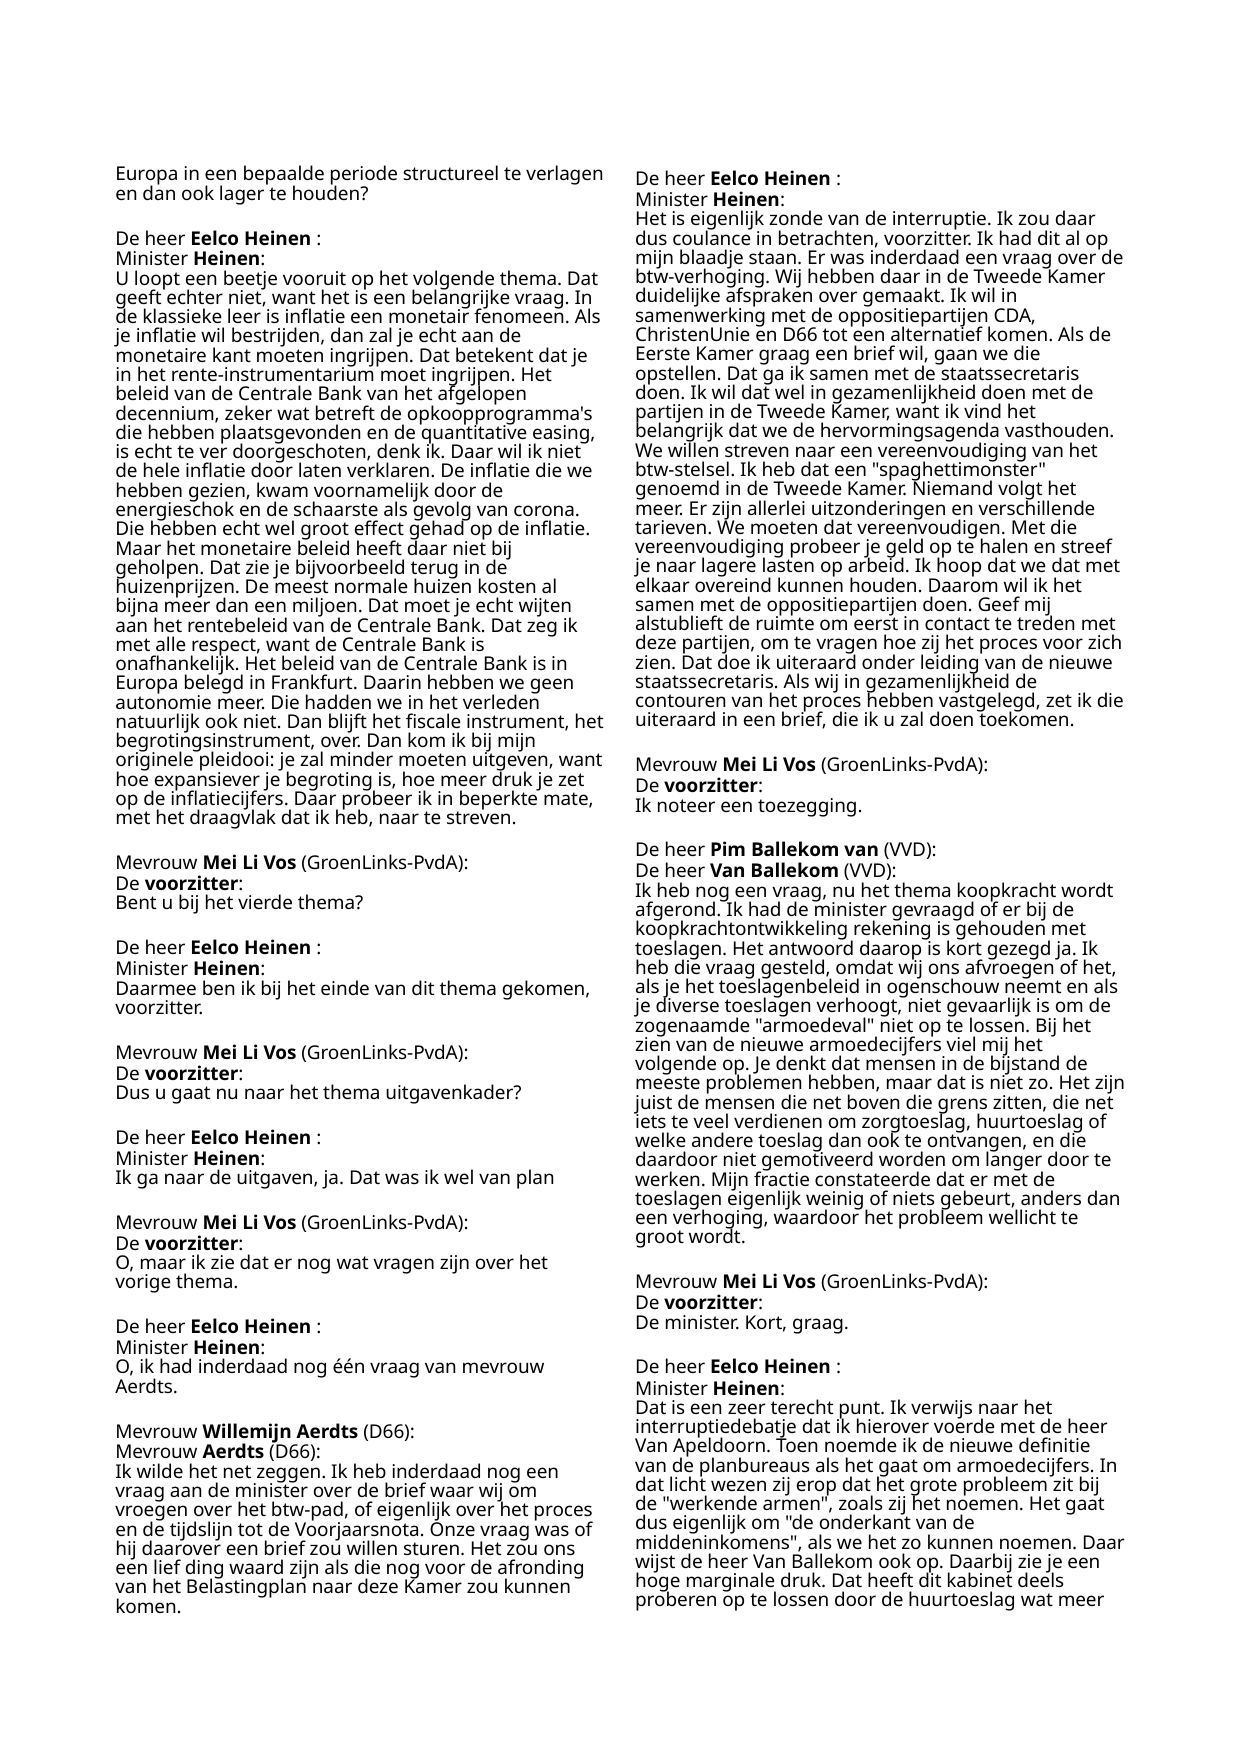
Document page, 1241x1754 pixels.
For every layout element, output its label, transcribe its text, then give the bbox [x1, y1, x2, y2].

text De heer Eelco Heinen : [115, 225, 605, 250]
text De minister. Kort, graag. [635, 1314, 1125, 1333]
text Dus u gaat nu naar het thema uitgavenkader? [115, 1084, 605, 1103]
text Mevrouw Mei Li Vos (GroenLinks-PvdA): [635, 1269, 1125, 1294]
text Mevrouw Mei Li Vos (GroenLinks-PvdA): [635, 752, 1125, 777]
text Minister Heinen: [635, 1379, 1125, 1399]
text Minister Heinen: [115, 960, 605, 979]
text Mevrouw Mei Li Vos (GroenLinks-PvdA): [115, 849, 605, 875]
text Europa in een bepaalde periode structureel te verlagen en dan ook lager te houden? [115, 165, 605, 204]
text Minister Heinen: [115, 1150, 605, 1169]
text Mevrouw Mei Li Vos (GroenLinks-PvdA): [115, 1039, 605, 1064]
text Ik wilde het net zeggen. Ik heb inderdaad nog een vraag aan de minister over de brief waar wij om vroegen over het btw-pad, of eigenlijk over het proces en de tijdslijn tot de Voorjaarsnota. Onze vraag was of hij daarover een brief zou willen sturen. Het zou ons een lief ding waard zijn als die nog voor de afronding van het Belastingplan naar deze Kamer zou kunnen komen. [115, 1463, 605, 1617]
text Bent u bij het vierde thema? [115, 894, 605, 914]
text De heer Eelco Heinen : [635, 1354, 1125, 1379]
text De heer Eelco Heinen : [635, 165, 1125, 191]
text De voorzitter: [115, 875, 605, 894]
text Minister Heinen: [115, 250, 605, 270]
text De voorzitter: [115, 1064, 605, 1084]
text O, ik had inderdaad nog één vraag van mevrouw Aerdts. [115, 1358, 605, 1397]
text Mevrouw Aerdts (D66): [115, 1443, 605, 1463]
text Daarmee ben ik bij het einde van dit thema gekomen, voorzitter. [115, 979, 605, 1018]
text Dat is een zeer terecht punt. Ik verwijs naar het interruptiedebatje dat ik hierover voerde met de heer Van Apeldoorn. Toen noemde ik de nieuwe definitie van de planbureaus als het gaat om armoedecijfers. In dat licht wezen zij erop dat het grote probleem zit bij de "werkende armen", zoals zij het noemen. Het gaat dus eigenlijk om "de onderkant van de middeninkomens", als we het zo kunnen noemen. Daar wijst de heer Van Ballekom ook op. Daarbij zie je een hoge marginale druk. Dat heeft dit kabinet deels proberen op te lossen door de huurtoeslag wat meer [635, 1399, 1125, 1611]
text Ik noteer een toezegging. [635, 797, 1125, 816]
text Minister Heinen: [635, 191, 1125, 210]
text De heer Eelco Heinen : [115, 1313, 605, 1339]
text De voorzitter: [115, 1235, 605, 1254]
text Mevrouw Willemijn Aerdts (D66): [115, 1418, 605, 1443]
text O, maar ik zie dat er nog wat vragen zijn over het vorige thema. [115, 1254, 605, 1293]
text De heer Van Ballekom (VVD): [635, 862, 1125, 882]
text De voorzitter: [635, 1294, 1125, 1314]
text Het is eigenlijk zonde van de interruptie. Ik zou daar dus coulance in betrachten, voorzitter. Ik had dit al op mijn blaadje staan. Er was inderdaad een vraag over de btw-verhoging. Wij hebben daar in de Tweede Kamer duidelijke afspraken over gemaakt. Ik wil in samenwerking met de oppositiepartijen CDA, ChristenUnie en D66 tot een alternatief komen. Als de Eerste Kamer graag een brief wil, gaan we die opstellen. Dat ga ik samen met de staatssecretaris doen. Ik wil dat wel in gezamenlijkheid doen met de partijen in de Tweede Kamer, want ik vind het belangrijk dat we de hervormingsagenda vasthouden. We willen streven naar een vereenvoudiging van het btw-stelsel. Ik heb dat een "spaghettimonster" genoemd in de Tweede Kamer. Niemand volgt het meer. Er zijn allerlei uitzonderingen en verschillende tarieven. We moeten dat vereenvoudigen. Met die vereenvoudiging probeer je geld op te halen en streef je naar lagere lasten op arbeid. Ik hoop dat we dat met elkaar overeind kunnen houden. Daarom wil ik het samen met de oppositiepartijen doen. Geef mij alstublieft de ruimte om eerst in contact te treden met deze partijen, om te vragen hoe zij het proces voor zich zien. Dat doe ik uiteraard onder leiding van de nieuwe staatssecretaris. Als wij in gezamenlijkheid de contouren van het proces hebben vastgelegd, zet ik die uiteraard in een brief, die ik u zal doen toekomen. [635, 210, 1125, 731]
text Ik heb nog een vraag, nu het thema koopkracht wordt afgerond. Ik had de minister gevraagd of er bij de koopkrachtontwikkeling rekening is gehouden met toeslagen. Het antwoord daarop is kort gezegd ja. Ik heb die vraag gesteld, omdat wij ons afvroegen of het, als je het toeslagenbeleid in ogenschouw neemt en als je diverse toeslagen verhoogt, niet gevaarlijk is om de zogenaamde "armoedeval" niet op te lossen. Bij het zien van de nieuwe armoedecijfers viel mij het volgende op. Je denkt dat mensen in de bijstand de meeste problemen hebben, maar dat is niet zo. Het zijn juist de mensen die net boven die grens zitten, die net iets te veel verdienen om zorgtoeslag, huurtoeslag of welke andere toeslag dan ook te ontvangen, en die daardoor niet gemotiveerd worden om langer door te werken. Mijn fractie constateerde dat er met de toeslagen eigenlijk weinig of niets gebeurt, anders dan een verhoging, waardoor het probleem wellicht te groot wordt. [635, 882, 1125, 1248]
text De heer Eelco Heinen : [115, 1124, 605, 1150]
text U loopt een beetje vooruit op het volgende thema. Dat geeft echter niet, want het is een belangrijke vraag. In de klassieke leer is inflatie een monetair fenomeen. Als je inflatie wil bestrijden, dan zal je echt aan de monetaire kant moeten ingrijpen. Dat betekent dat je in het rente-instrumentarium moet ingrijpen. Het beleid van de Centrale Bank van het afgelopen decennium, zeker wat betreft de opkoopprogramma's die hebben plaatsgevonden en de quantitative easing, is echt te ver doorgeschoten, denk ik. Daar wil ik niet de hele inflatie door laten verklaren. De inflatie die we hebben gezien, kwam voornamelijk door de energieschok en de schaarste als gevolg van corona. Die hebben echt wel groot effect gehad op de inflatie. Maar het monetaire beleid heeft daar niet bij geholpen. Dat zie je bijvoorbeeld terug in de huizenprijzen. De meest normale huizen kosten al bijna meer dan een miljoen. Dat moet je echt wijten aan het rentebeleid van de Centrale Bank. Dat zeg ik met alle respect, want de Centrale Bank is onafhankelijk. Het beleid van de Centrale Bank is in Europa belegd in Frankfurt. Daarin hebben we geen autonomie meer. Die hadden we in het verleden natuurlijk ook niet. Dan blijft het fiscale instrument, het begrotingsinstrument, over. Dan kom ik bij mijn originele pleidooi: je zal minder moeten uitgeven, want hoe expansiever je begroting is, hoe meer druk je zet op de inflatiecijfers. Daar probeer ik in beperkte mate, met het draagvlak dat ik heb, naar te streven. [115, 270, 605, 828]
text Minister Heinen: [115, 1339, 605, 1358]
text De heer Pim Ballekom van (VVD): [635, 837, 1125, 862]
text Mevrouw Mei Li Vos (GroenLinks-PvdA): [115, 1209, 605, 1235]
text De heer Eelco Heinen : [115, 934, 605, 960]
text De voorzitter: [635, 777, 1125, 797]
text Ik ga naar de uitgaven, ja. Dat was ik wel van plan [115, 1169, 605, 1188]
